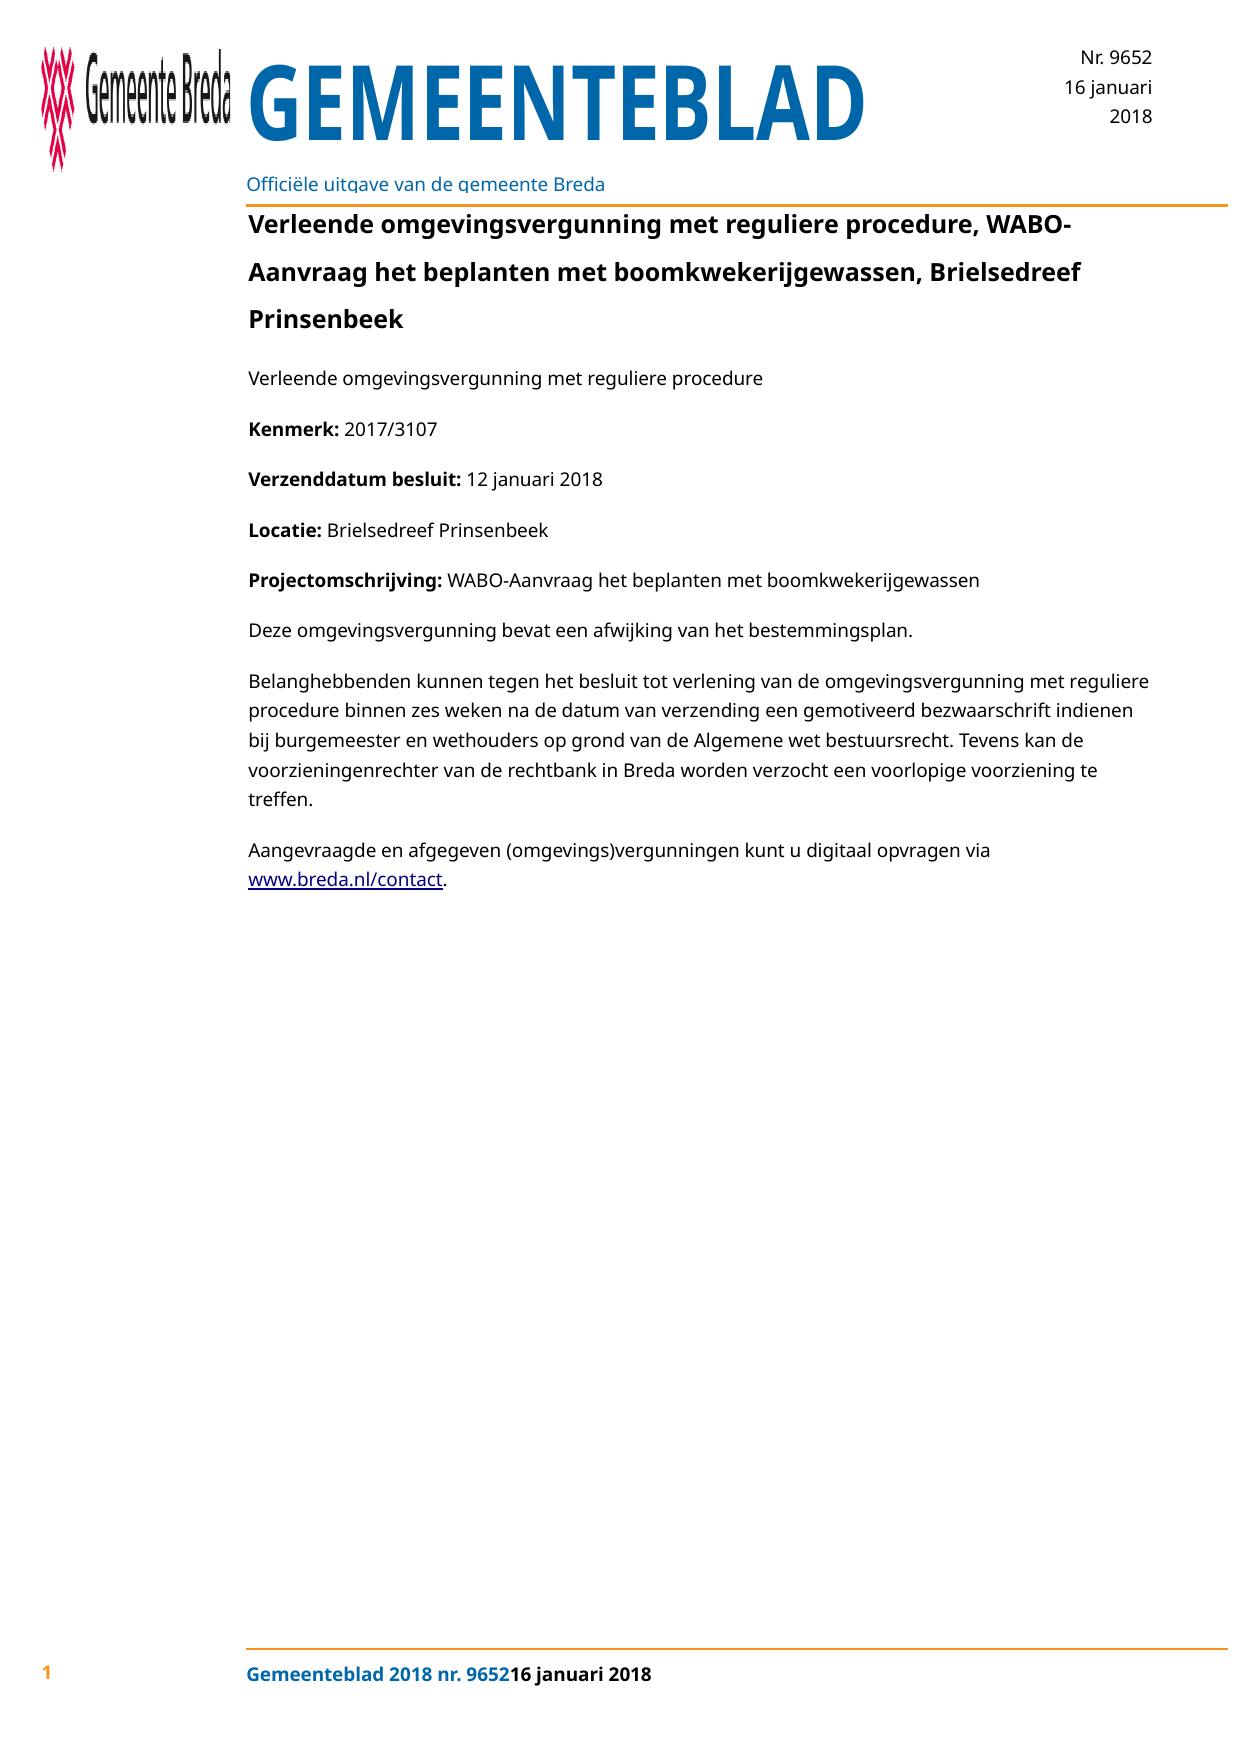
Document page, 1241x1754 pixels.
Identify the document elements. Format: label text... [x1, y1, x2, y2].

text Kenmerk: 2017/3107 [248, 416, 1152, 442]
text Locatie: Brielsedreef Prinsenbeek [248, 517, 1152, 542]
text Projectomschrijving: WABO-Aanvraag het beplanten met boomkwekerijgewassen [248, 567, 1152, 593]
text Verleende omgevingsvergunning met reguliere procedure, WABO-Aanvraag het beplanten met boomkwekerijgewassen, Brielsedreef Prinsenbeek [248, 207, 1152, 336]
text Verleende omgevingsvergunning met reguliere procedure [248, 366, 1152, 391]
text Deze omgevingsvergunning bevat een afwijking van het bestemmingsplan. [248, 618, 1152, 643]
text Verzenddatum besluit: 12 januari 2018 [248, 466, 1152, 492]
picture [41, 47, 231, 172]
text Aangevraagde en afgegeven (omgevings)vergunningen kunt u digitaal opvragen via www.breda.nl/contact. [248, 837, 1152, 892]
text Belanghebbenden kunnen tegen het besluit tot verlening van de omgevingsvergunning met reguliere procedure binnen zes weken na de datum van verzending een gemotiveerd bezwaarschrift indienen bij burgemeester en wethouders op grond van de Algemene wet bestuursrecht. Tevens kan de voorzieningenrechter van de rechtbank in Breda worden verzocht een voorlopige voorziening te treffen. [248, 668, 1152, 812]
